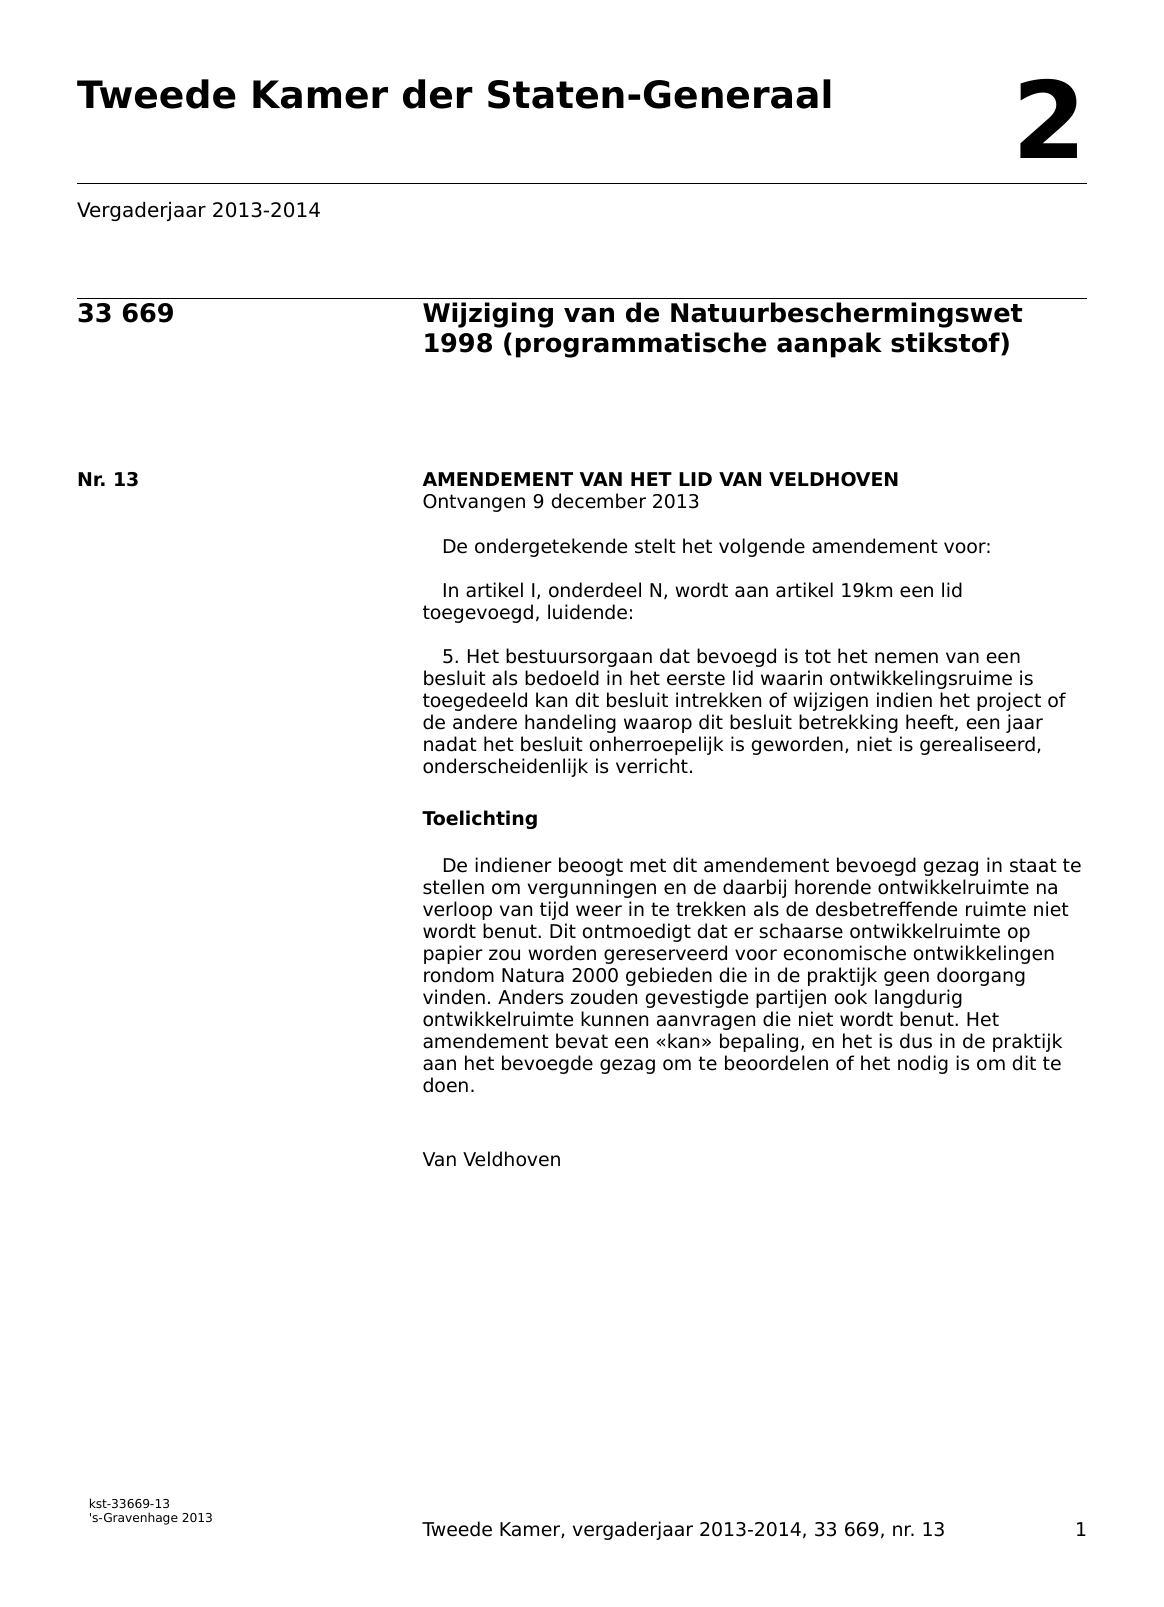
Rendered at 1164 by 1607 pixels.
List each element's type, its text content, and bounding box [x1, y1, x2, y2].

text Ontvangen 9 december 2013 [422, 491, 1087, 513]
text De indiener beoogt met dit amendement bevoegd gezag in staat te stellen om vergunningen en de daarbij horende ontwikkelruimte na verloop van tijd weer in te trekken als de desbetreffende ruimte niet wordt benut. Dit ontmoedigt dat er schaarse ontwikkelruimte op papier zou worden gereserveerd voor economische ontwikkelingen rondom Natura 2000 gebieden die in de praktijk geen doorgang vinden. Anders zouden gevestigde partijen ook langdurig ontwikkelruimte kunnen aanvragen die niet wordt benut. Het amendement bevat een «kan» bepaling, en het is dus in de praktijk aan het bevoegde gezag om te beoordelen of het nodig is om dit te doen. [422, 855, 1087, 1096]
subtitle 33 669 Wijziging van de Natuurbeschermingswet 1998 (programmatische aanpak stikstof) [77, 299, 1087, 358]
table_cell Vergaderjaar 2013-2014 [77, 184, 1087, 298]
text In artikel I, onderdeel N, wordt aan artikel 19km een lid toegevoegd, luidende: [422, 580, 1087, 624]
text 's-Gravenhage 2013 [88, 1511, 323, 1525]
table_header 2 [886, 59, 1087, 183]
table_header Tweede Kamer der Staten-Generaal [77, 59, 886, 183]
text kst-33669-13 [88, 1497, 323, 1511]
text Van Veldhoven [422, 1126, 1087, 1170]
text 5. Het bestuursorgaan dat bevoegd is tot het nemen van een besluit als bedoeld in het eerste lid waarin ontwikkelingsruime is toegedeeld kan dit besluit intrekken of wijzigen indien het project of de andere handeling waarop dit besluit betrekking heeft, een jaar nadat het besluit onherroepelijk is geworden, niet is gerealiseerd, onderscheidenlijk is verricht. [422, 646, 1087, 778]
subtitle Toelichting [422, 808, 1087, 830]
subtitle Nr. 13 AMENDEMENT VAN HET LID VAN VELDHOVEN [77, 469, 1087, 491]
text De ondergetekende stelt het volgende amendement voor: [422, 536, 1087, 557]
